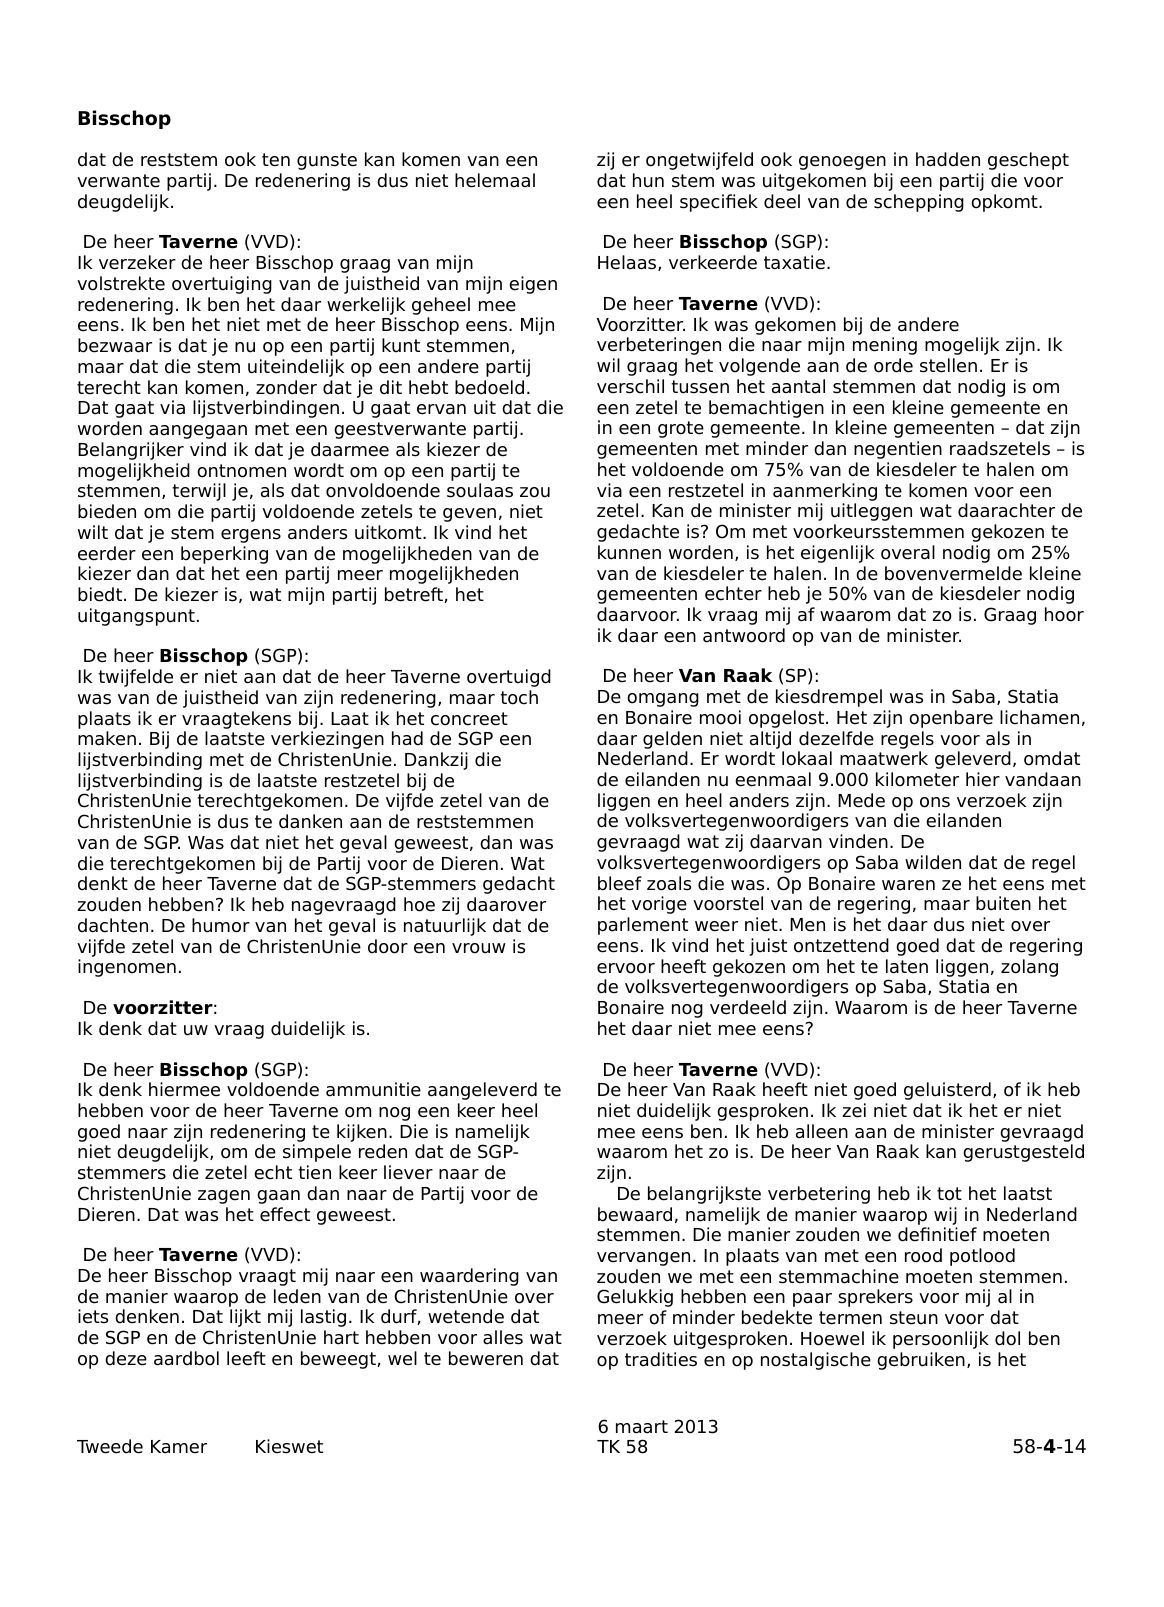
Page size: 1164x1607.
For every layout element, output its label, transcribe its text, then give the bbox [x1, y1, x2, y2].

text De heer Bisschop (SGP): [77, 646, 567, 667]
text De heer Taverne (VVD): [77, 232, 567, 253]
text dat de reststem ook ten gunste kan komen van een verwante partij. De redenering is dus niet helemaal deugdelijk. [77, 150, 567, 212]
text De heer Taverne (VVD): [77, 1245, 567, 1266]
text Voorzitter. Ik was gekomen bij de andere verbeteringen die naar mijn mening mogelijk zijn. Ik wil graag het volgende aan de orde stellen. Er is verschil tussen het aantal stemmen dat nodig is om een zetel te bemachtigen in een kleine gemeente en in een grote gemeente. In kleine gemeenten – dat zijn gemeenten met minder dan negentien raadszetels – is het voldoende om 75% van de kiesdeler te halen om via een restzetel in aanmerking te komen voor een zetel. Kan de minister mij uitleggen wat daarachter de gedachte is? Om met voorkeursstemmen gekozen te kunnen worden, is het eigenlijk overal nodig om 25% van de kiesdeler te halen. In de bovenvermelde kleine gemeenten echter heb je 50% van de kiesdeler nodig daarvoor. Ik vraag mij af waarom dat zo is. Graag hoor ik daar een antwoord op van de minister. [596, 314, 1087, 646]
text De heer Bisschop vraagt mij naar een waardering van de manier waarop de leden van de ChristenUnie over iets denken. Dat lijkt mij lastig. Ik durf, wetende dat de SGP en de ChristenUnie hart hebben voor alles wat op deze aardbol leeft en beweegt, wel te beweren dat [77, 1266, 567, 1369]
text Ik denk hiermee voldoende ammunitie aangeleverd te hebben voor de heer Taverne om nog een keer heel goed naar zijn redenering te kijken. Die is namelijk niet deugdelijk, om de simpele reden dat de SGP-stemmers die zetel echt tien keer liever naar de ChristenUnie zagen gaan dan naar de Partij voor de Dieren. Dat was het effect geweest. [77, 1080, 567, 1225]
text De omgang met de kiesdrempel was in Saba, Statia en Bonaire mooi opgelost. Het zijn openbare lichamen, daar gelden niet altijd dezelfde regels voor als in Nederland. Er wordt lokaal maatwerk geleverd, omdat de eilanden nu eenmaal 9.000 kilometer hier vandaan liggen en heel anders zijn. Mede op ons verzoek zijn de volksvertegenwoordigers van die eilanden gevraagd wat zij daarvan vinden. De volksvertegenwoordigers op Saba wilden dat de regel bleef zoals die was. Op Bonaire waren ze het eens met het vorige voorstel van de regering, maar buiten het parlement weer niet. Men is het daar dus niet over eens. Ik vind het juist ontzettend goed dat de regering ervoor heeft gekozen om het te laten liggen, zolang de volksvertegenwoordigers op Saba, Statia en Bonaire nog verdeeld zijn. Waarom is de heer Taverne het daar niet mee eens? [596, 687, 1087, 1039]
text Ik twijfelde er niet aan dat de heer Taverne overtuigd was van de juistheid van zijn redenering, maar toch plaats ik er vraagtekens bij. Laat ik het concreet maken. Bij de laatste verkiezingen had de SGP een lijstverbinding met de ChristenUnie. Dankzij die lijstverbinding is de laatste restzetel bij de ChristenUnie terechtgekomen. De vijfde zetel van de ChristenUnie is dus te danken aan de reststemmen van de SGP. Was dat niet het geval geweest, dan was die terechtgekomen bij de Partij voor de Dieren. Wat denkt de heer Taverne dat de SGP-stemmers gedacht zouden hebben? Ik heb nagevraagd hoe zij daarover dachten. De humor van het geval is natuurlijk dat de vijfde zetel van de ChristenUnie door een vrouw is ingenomen. [77, 667, 567, 978]
text De heer Taverne (VVD): [596, 294, 1087, 314]
text De heer Van Raak heeft niet goed geluisterd, of ik heb niet duidelijk gesproken. Ik zei niet dat ik het er niet mee eens ben. Ik heb alleen aan de minister gevraagd waarom het zo is. De heer Van Raak kan gerustgesteld zijn. [596, 1080, 1087, 1184]
text Helaas, verkeerde taxatie. [596, 253, 1087, 274]
text De heer Taverne (VVD): [596, 1059, 1087, 1080]
text De heer Bisschop (SGP): [77, 1059, 567, 1080]
text De belangrijkste verbetering heb ik tot het laatst bewaard, namelijk de manier waarop wij in Nederland stemmen. Die manier zouden we definitief moeten vervangen. In plaats van met een rood potlood zouden we met een stemmachine moeten stemmen. Gelukkig hebben een paar sprekers voor mij al in meer of minder bedekte termen steun voor dat verzoek uitgesproken. Hoewel ik persoonlijk dol ben op tradities en op nostalgische gebruiken, is het [596, 1184, 1087, 1370]
text De heer Van Raak (SP): [596, 666, 1087, 687]
text De heer Bisschop (SGP): [596, 232, 1087, 253]
text zij er ongetwijfeld ook genoegen in hadden geschept dat hun stem was uitgekomen bij een partij die voor een heel specifiek deel van de schepping opkomt. [596, 150, 1087, 212]
text De voorzitter: [77, 998, 567, 1019]
text Ik denk dat uw vraag duidelijk is. [77, 1019, 567, 1039]
text Ik verzeker de heer Bisschop graag van mijn volstrekte overtuiging van de juistheid van mijn eigen redenering. Ik ben het daar werkelijk geheel mee eens. Ik ben het niet met de heer Bisschop eens. Mijn bezwaar is dat je nu op een partij kunt stemmen, maar dat die stem uiteindelijk op een andere partij terecht kan komen, zonder dat je dit hebt bedoeld. Dat gaat via lijstverbindingen. U gaat ervan uit dat die worden aangegaan met een geestverwante partij. Belangrijker vind ik dat je daarmee als kiezer de mogelijkheid ontnomen wordt om op een partij te stemmen, terwijl je, als dat onvoldoende soulaas zou bieden om die partij voldoende zetels te geven, niet wilt dat je stem ergens anders uitkomt. Ik vind het eerder een beperking van de mogelijkheden van de kiezer dan dat het een partij meer mogelijkheden biedt. De kiezer is, wat mijn partij betreft, het uitgangspunt. [77, 253, 567, 626]
